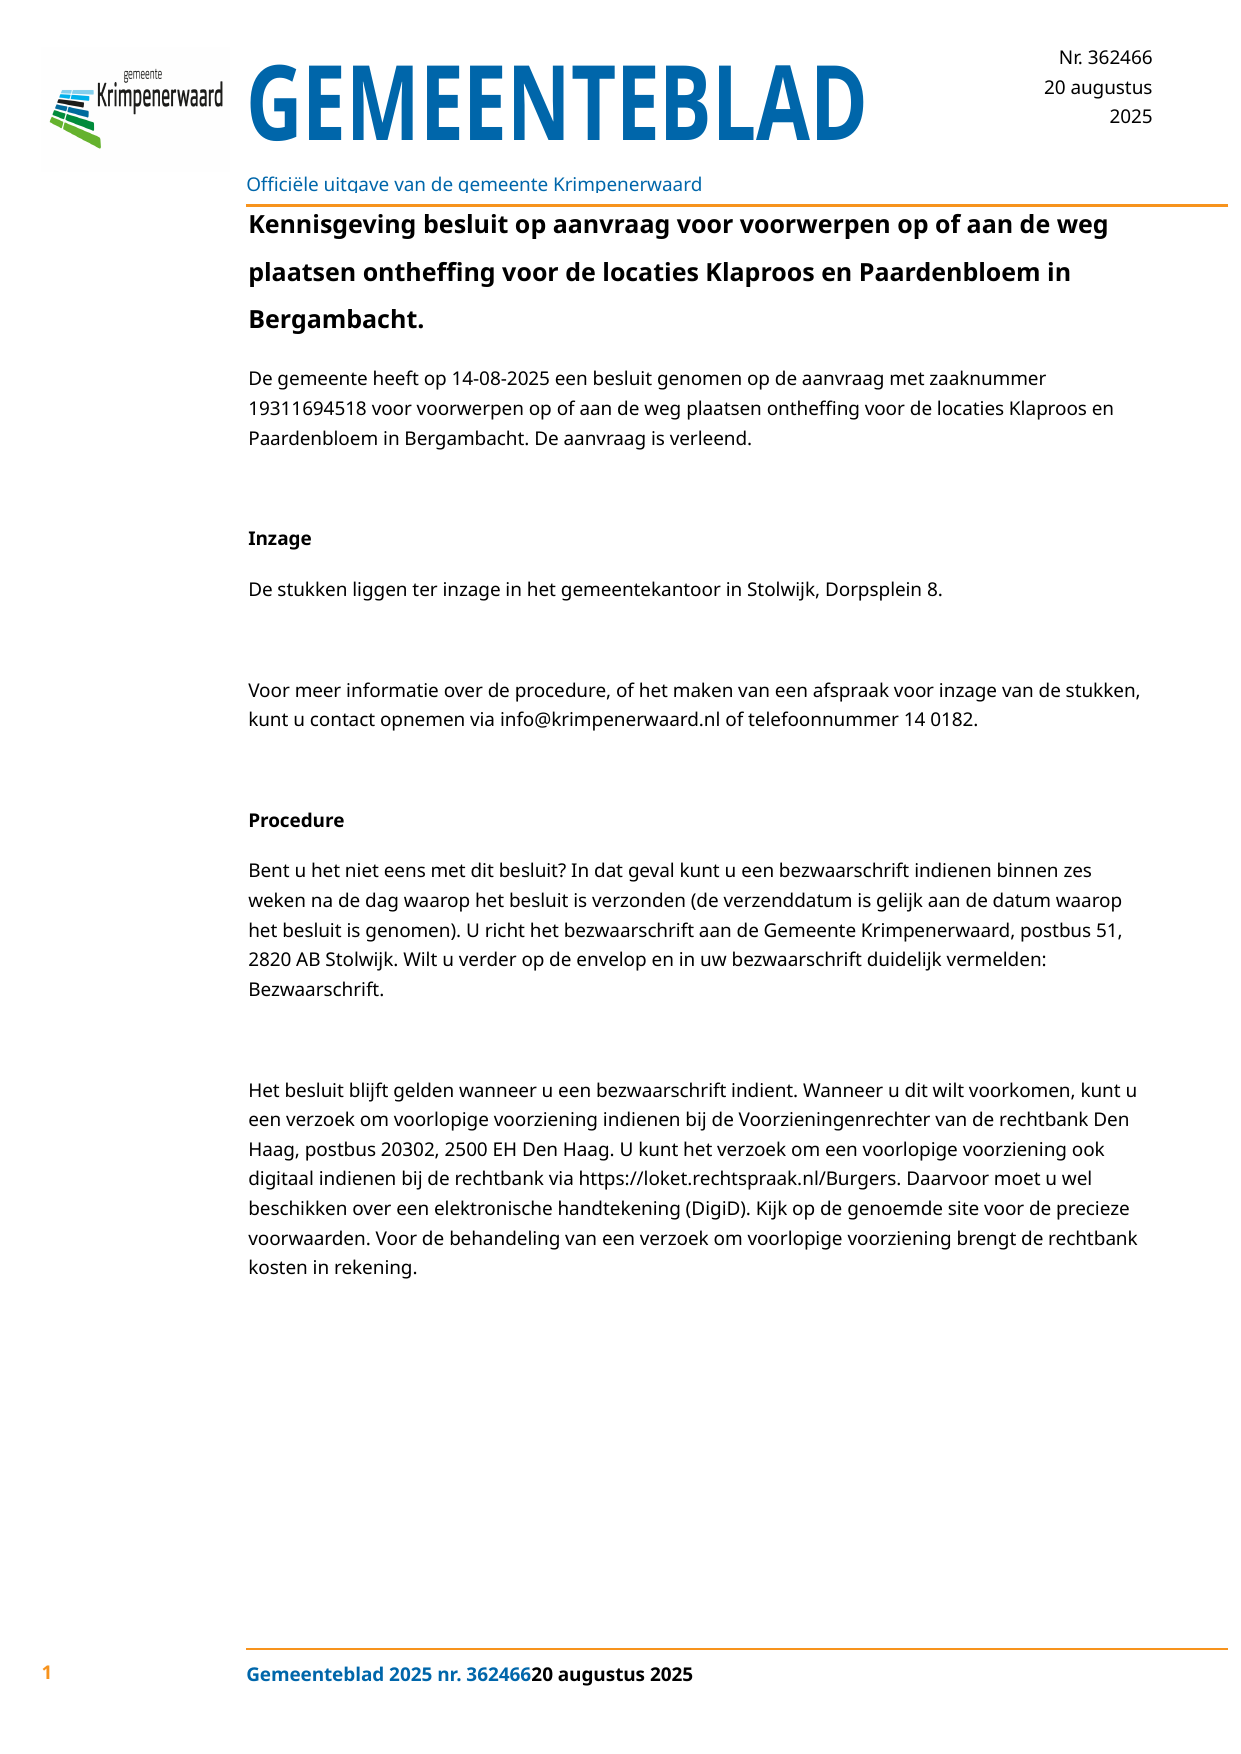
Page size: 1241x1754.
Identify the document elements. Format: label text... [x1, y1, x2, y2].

text Kennisgeving besluit op aanvraag voor voorwerpen op of aan de weg plaatsen ontheffing voor de locaties Klaproos en Paardenbloem in Bergambacht. [248, 207, 1152, 336]
text Procedure [248, 807, 1152, 833]
text De gemeente heeft op 14-08-2025 een besluit genomen op de aanvraag met zaaknummer 19311694518 voor voorwerpen op of aan de weg plaatsen ontheffing voor de locaties Klaproos en Paardenbloem in Bergambacht. De aanvraag is verleend. [248, 366, 1152, 450]
text De stukken liggen ter inzage in het gemeentekantoor in Stolwijk, Dorpsplein 8. [248, 576, 1152, 602]
text Bent u het niet eens met dit besluit? In dat geval kunt u een bezwaarschrift indienen binnen zes weken na de dag waarop het besluit is verzonden (de verzenddatum is gelijk aan de datum waarop het besluit is genomen). U richt het bezwaarschrift aan de Gemeente Krimpenerwaard, postbus 51, 2820 AB Stolwijk. Wilt u verder op de envelop en in uw bezwaarschrift duidelijk vermelden: Bezwaarschrift. [248, 858, 1152, 1002]
picture [41, 47, 231, 172]
text Voor meer informatie over de procedure, of het maken van een afspraak voor inzage van de stukken, kunt u contact opnemen via info@krimpenerwaard.nl of telefoonnummer 14 0182. [248, 677, 1152, 732]
text Inzage [248, 526, 1152, 551]
text Het besluit blijft gelden wanneer u een bezwaarschrift indient. Wanneer u dit wilt voorkomen, kunt u een verzoek om voorlopige voorziening indienen bij de Voorzieningenrechter van de rechtbank Den Haag, postbus 20302, 2500 EH Den Haag. U kunt het verzoek om een voorlopige voorziening ook digitaal indienen bij de rechtbank via https://loket.rechtspraak.nl/Burgers. Daarvoor moet u wel beschikken over een elektronische handtekening (DigiD). Kijk op de genoemde site voor de precieze voorwaarden. Voor de behandeling van een verzoek om voorlopige voorziening brengt de rechtbank kosten in rekening. [248, 1077, 1152, 1280]
